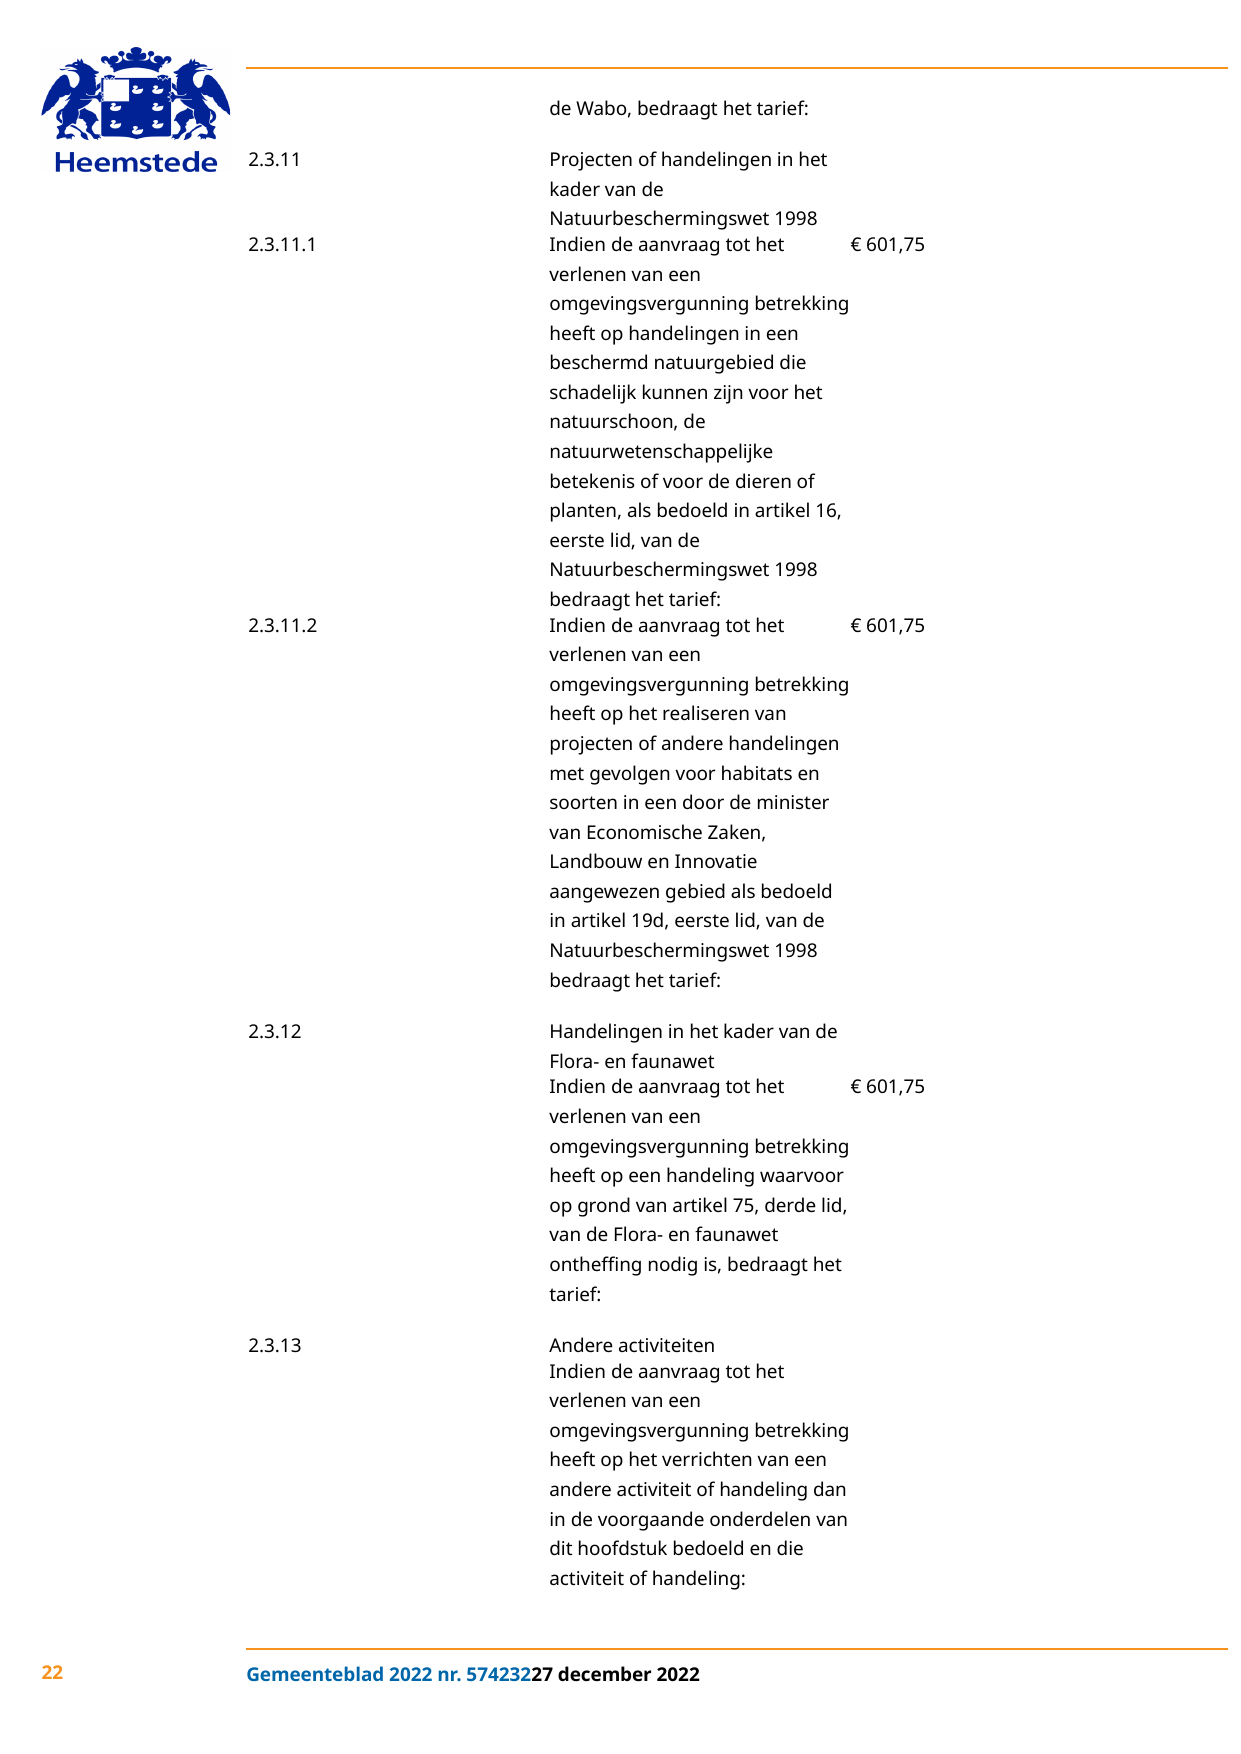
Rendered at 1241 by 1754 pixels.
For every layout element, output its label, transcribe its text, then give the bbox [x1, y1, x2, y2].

table_cell 2.3.11 [248, 146, 549, 231]
table_cell 2.3.12 [248, 1018, 549, 1074]
table_cell [248, 95, 549, 121]
table_cell € 601,75 [850, 612, 1152, 993]
table_cell Handelingen in het kader van de Flora- en faunawet [549, 1018, 850, 1074]
table_cell Indien de aanvraag tot het verlenen van een omgevingsvergunning betrekking heeft op een handeling waarvoor op grond van artikel 75, derde lid, van de Flora- en faunawet ontheffing nodig is, bedraagt het tarief: [549, 1074, 850, 1306]
table_cell [850, 95, 1152, 121]
table_cell [248, 1358, 549, 1591]
table_cell € 601,75 [850, 231, 1152, 612]
picture [41, 47, 231, 172]
table_cell [850, 1332, 1152, 1358]
table_cell [549, 121, 850, 146]
table_cell [248, 121, 549, 146]
table_cell Indien de aanvraag tot het verlenen van een omgevingsvergunning betrekking heeft op handelingen in een beschermd natuurgebied die schadelijk kunnen zijn voor het natuurschoon, de natuurwetenschappelijke betekenis of voor de dieren of planten, als bedoeld in artikel 16, eerste lid, van de Natuurbeschermingswet 1998 bedraagt het tarief: [549, 231, 850, 612]
table_cell Projecten of handelingen in het kader van de Natuurbeschermingswet 1998 [549, 146, 850, 231]
table_cell [850, 121, 1152, 146]
table_cell [248, 993, 549, 1018]
table_cell 2.3.13 [248, 1332, 549, 1358]
table_cell [248, 1306, 549, 1332]
table_cell Andere activiteiten [549, 1332, 850, 1358]
table_cell [850, 1358, 1152, 1591]
table_cell € 601,75 [850, 1074, 1152, 1306]
table_cell de Wabo, bedraagt het tarief: [549, 95, 850, 121]
table_cell [850, 146, 1152, 231]
table_cell [850, 1306, 1152, 1332]
table_cell Indien de aanvraag tot het verlenen van een omgevingsvergunning betrekking heeft op het verrichten van een andere activiteit of handeling dan in de voorgaande onderdelen van dit hoofdstuk bedoeld en die activiteit of handeling: [549, 1358, 850, 1591]
table_cell 2.3.11.2 [248, 612, 549, 993]
table_cell 2.3.11.1 [248, 231, 549, 612]
table_cell [850, 1018, 1152, 1074]
table_cell [549, 993, 850, 1018]
table_cell [549, 1306, 850, 1332]
table_cell [850, 993, 1152, 1018]
table_cell [248, 1074, 549, 1306]
table_cell Indien de aanvraag tot het verlenen van een omgevingsvergunning betrekking heeft op het realiseren van projecten of andere handelingen met gevolgen voor habitats en soorten in een door de minister van Economische Zaken, Landbouw en Innovatie aangewezen gebied als bedoeld in artikel 19d, eerste lid, van de Natuurbeschermingswet 1998 bedraagt het tarief: [549, 612, 850, 993]
